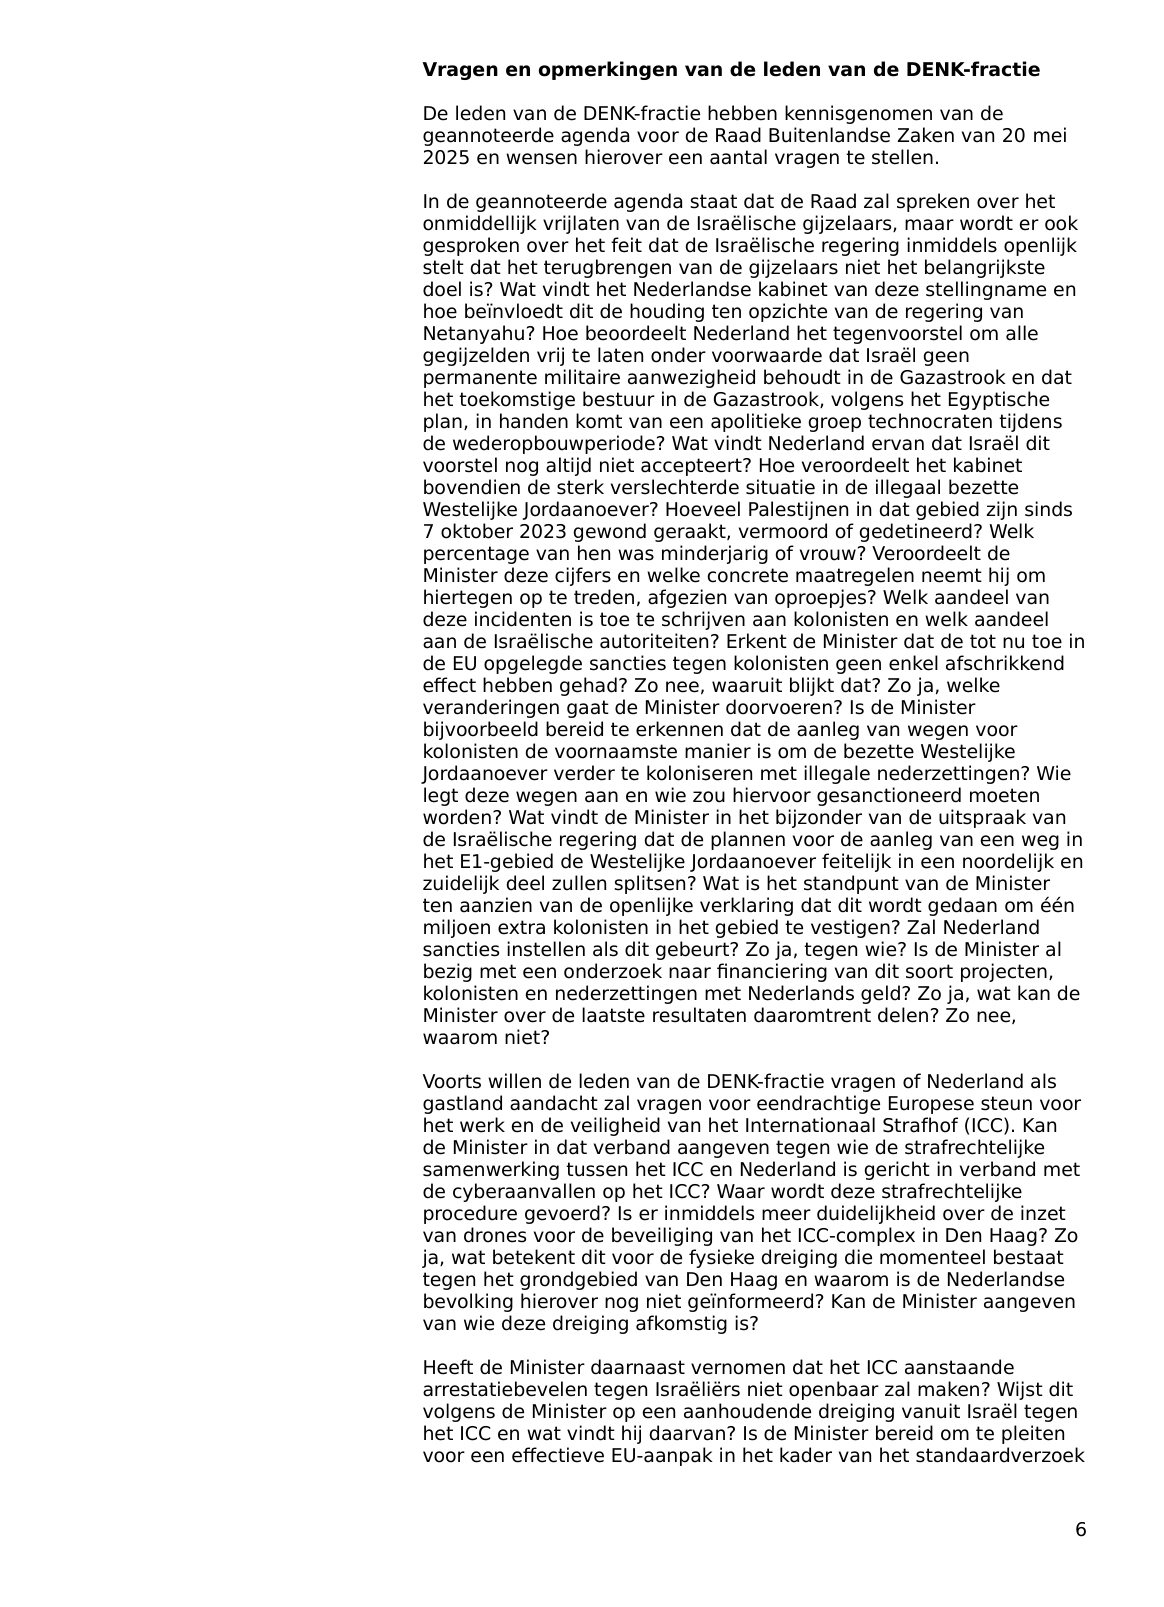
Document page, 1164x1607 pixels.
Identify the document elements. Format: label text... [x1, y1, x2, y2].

text Voorts willen de leden van de DENK-fractie vragen of Nederland als gastland aandacht zal vragen voor eendrachtige Europese steun voor het werk en de veiligheid van het Internationaal Strafhof (ICC). Kan de Minister in dat verband aangeven tegen wie de strafrechtelijke samenwerking tussen het ICC en Nederland is gericht in verband met de cyberaanvallen op het ICC? Waar wordt deze strafrechtelijke procedure gevoerd? Is er inmiddels meer duidelijkheid over de inzet van drones voor de beveiliging van het ICC-complex in Den Haag? Zo ja, wat betekent dit voor de fysieke dreiging die momenteel bestaat tegen het grondgebied van Den Haag en waarom is de Nederlandse bevolking hierover nog niet geïnformeerd? Kan de Minister aangeven van wie deze dreiging afkomstig is? [422, 1071, 1087, 1334]
text Heeft de Minister daarnaast vernomen dat het ICC aanstaande arrestatiebevelen tegen Israëliërs niet openbaar zal maken? Wijst dit volgens de Minister op een aanhoudende dreiging vanuit Israël tegen het ICC en wat vindt hij daarvan? Is de Minister bereid om te pleiten voor een effectieve EU-aanpak in het kader van het standaardverzoek [422, 1357, 1087, 1467]
text In de geannoteerde agenda staat dat de Raad zal spreken over het onmiddellijk vrijlaten van de Israëlische gijzelaars, maar wordt er ook gesproken over het feit dat de Israëlische regering inmiddels openlijk stelt dat het terugbrengen van de gijzelaars niet het belangrijkste doel is? Wat vindt het Nederlandse kabinet van deze stellingname en hoe beïnvloedt dit de houding ten opzichte van de regering van Netanyahu? Hoe beoordeelt Nederland het tegenvoorstel om alle gegijzelden vrij te laten onder voorwaarde dat Israël geen permanente militaire aanwezigheid behoudt in de Gazastrook en dat het toekomstige bestuur in de Gazastrook, volgens het Egyptische plan, in handen komt van een apolitieke groep technocraten tijdens de wederopbouwperiode? Wat vindt Nederland ervan dat Israël dit voorstel nog altijd niet accepteert? Hoe veroordeelt het kabinet bovendien de sterk verslechterde situatie in de illegaal bezette Westelijke Jordaanoever? Hoeveel Palestijnen in dat gebied zijn sinds 7 oktober 2023 gewond geraakt, vermoord of gedetineerd? Welk percentage van hen was minderjarig of vrouw? Veroordeelt de Minister deze cijfers en welke concrete maatregelen neemt hij om hiertegen op te treden, afgezien van oproepjes? Welk aandeel van deze incidenten is toe te schrijven aan kolonisten en welk aandeel aan de Israëlische autoriteiten? Erkent de Minister dat de tot nu toe in de EU opgelegde sancties tegen kolonisten geen enkel afschrikkend effect hebben gehad? Zo nee, waaruit blijkt dat? Zo ja, welke veranderingen gaat de Minister doorvoeren? Is de Minister bijvoorbeeld bereid te erkennen dat de aanleg van wegen voor kolonisten de voornaamste manier is om de bezette Westelijke Jordaanoever verder te koloniseren met illegale nederzettingen? Wie legt deze wegen aan en wie zou hiervoor gesanctioneerd moeten worden? Wat vindt de Minister in het bijzonder van de uitspraak van de Israëlische regering dat de plannen voor de aanleg van een weg in het E1-gebied de Westelijke Jordaanoever feitelijk in een noordelijk en zuidelijk deel zullen splitsen? Wat is het standpunt van de Minister ten aanzien van de openlijke verklaring dat dit wordt gedaan om één miljoen extra kolonisten in het gebied te vestigen? Zal Nederland sancties instellen als dit gebeurt? Zo ja, tegen wie? Is de Minister al bezig met een onderzoek naar financiering van dit soort projecten, kolonisten en nederzettingen met Nederlands geld? Zo ja, wat kan de Minister over de laatste resultaten daaromtrent delen? Zo nee, waarom niet? [422, 191, 1087, 1048]
text De leden van de DENK-fractie hebben kennisgenomen van de geannoteerde agenda voor de Raad Buitenlandse Zaken van 20 mei 2025 en wensen hierover een aantal vragen te stellen. [422, 103, 1087, 169]
subtitle Vragen en opmerkingen van de leden van de DENK-fractie [422, 59, 1087, 81]
